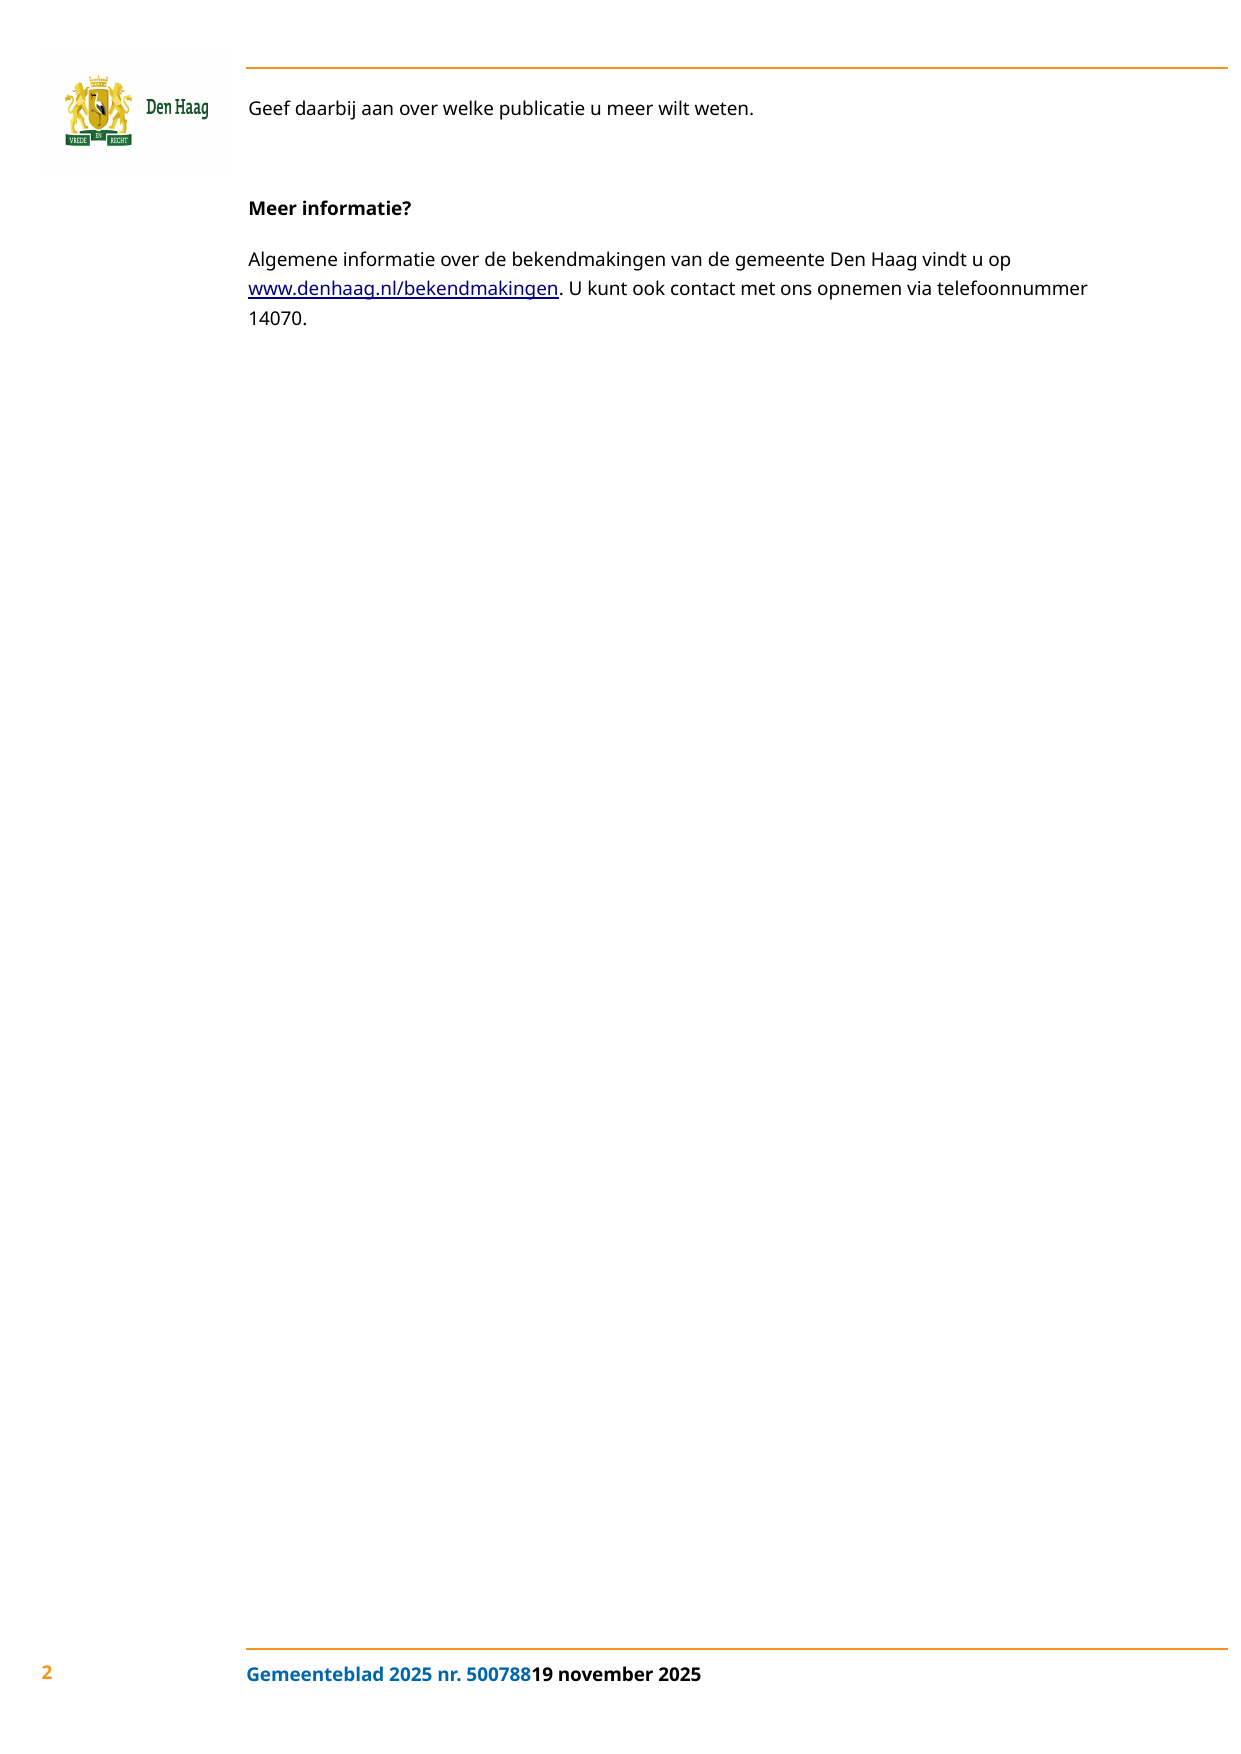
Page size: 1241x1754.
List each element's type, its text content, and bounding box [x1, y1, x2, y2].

text Meer informatie? [248, 196, 1152, 221]
text Geef daarbij aan over welke publicatie u meer wilt weten. [248, 95, 1152, 121]
text Algemene informatie over de bekendmakingen van de gemeente Den Haag vindt u op www.denhaag.nl/bekendmakingen. U kunt ook contact met ons opnemen via telefoonnummer 14070. [248, 246, 1152, 331]
picture [41, 47, 231, 172]
